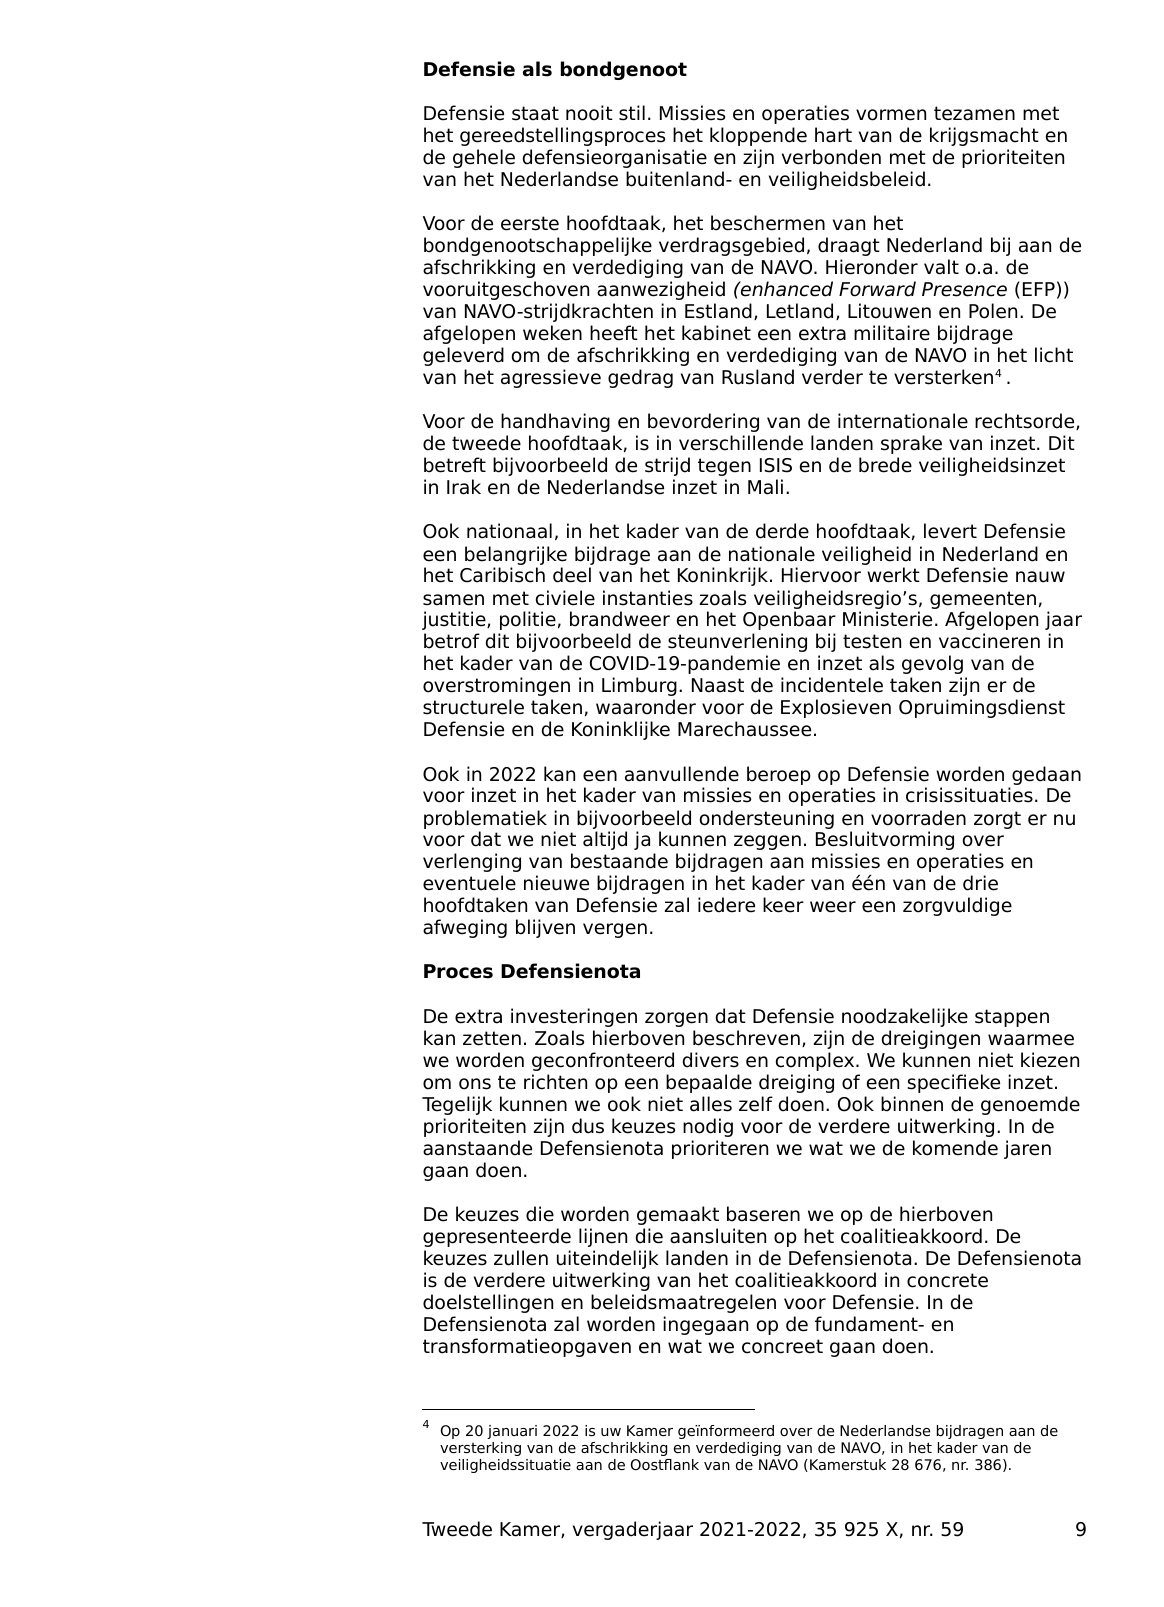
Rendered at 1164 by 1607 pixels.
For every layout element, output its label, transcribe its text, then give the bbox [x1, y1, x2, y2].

text Defensie staat nooit stil. Missies en operaties vormen tezamen met het gereedstellingsproces het kloppende hart van de krijgsmacht en de gehele defensieorganisatie en zijn verbonden met de prioriteiten van het Nederlandse buitenland- en veiligheidsbeleid. [422, 103, 1087, 191]
text De extra investeringen zorgen dat Defensie noodzakelijke stappen kan zetten. Zoals hierboven beschreven, zijn de dreigingen waarmee we worden geconfronteerd divers en complex. We kunnen niet kiezen om ons te richten op een bepaalde dreiging of een specifieke inzet. Tegelijk kunnen we ook niet alles zelf doen. Ook binnen de genoemde prioriteiten zijn dus keuzes nodig voor de verdere uitwerking. In de aanstaande Defensienota prioriteren we wat we de komende jaren gaan doen. [422, 1006, 1087, 1181]
subtitle Proces Defensienota [422, 961, 1087, 983]
text Voor de eerste hoofdtaak, het beschermen van het bondgenootschappelijke verdragsgebied, draagt Nederland bij aan de afschrikking en verdediging van de NAVO. Hieronder valt o.a. de vooruitgeschoven aanwezigheid (enhanced Forward Presence (EFP)) van NAVO-strijdkrachten in Estland, Letland, Litouwen en Polen. De afgelopen weken heeft het kabinet een extra militaire bijdrage geleverd om de afschrikking en verdediging van de NAVO in het licht van het agressieve gedrag van Rusland verder te versterken. [422, 213, 1087, 389]
text Ook nationaal, in het kader van de derde hoofdtaak, levert Defensie een belangrijke bijdrage aan de nationale veiligheid in Nederland en het Caribisch deel van het Koninkrijk. Hiervoor werkt Defensie nauw samen met civiele instanties zoals veiligheidsregio’s, gemeenten, justitie, politie, brandweer en het Openbaar Ministerie. Afgelopen jaar betrof dit bijvoorbeeld de steunverlening bij testen en vaccineren in het kader van de COVID-19-pandemie en inzet als gevolg van de overstromingen in Limburg. Naast de incidentele taken zijn er de structurele taken, waaronder voor de Explosieven Opruimingsdienst Defensie en de Koninklijke Marechaussee. [422, 521, 1087, 741]
text Ook in 2022 kan een aanvullende beroep op Defensie worden gedaan voor inzet in het kader van missies en operaties in crisissituaties. De problematiek in bijvoorbeeld ondersteuning en voorraden zorgt er nu voor dat we niet altijd ja kunnen zeggen. Besluitvorming over verlenging van bestaande bijdragen aan missies en operaties en eventuele nieuwe bijdragen in het kader van één van de drie hoofdtaken van Defensie zal iedere keer weer een zorgvuldige afweging blijven vergen. [422, 763, 1087, 939]
text De keuzes die worden gemaakt baseren we op de hierboven gepresenteerde lijnen die aansluiten op het coalitieakkoord. De keuzes zullen uiteindelijk landen in de Defensienota. De Defensienota is de verdere uitwerking van het coalitieakkoord in concrete doelstellingen en beleidsmaatregelen voor Defensie. In de Defensienota zal worden ingegaan op de fundament- en transformatieopgaven en wat we concreet gaan doen. [422, 1204, 1087, 1357]
text Op 20 januari 2022 is uw Kamer geïnformeerd over de Nederlandse bijdragen aan de versterking van de afschrikking en verdediging van de NAVO, in het kader van de veiligheidssituatie aan de Oostflank van de NAVO (Kamerstuk 28 676, nr. 386). [422, 1418, 1087, 1474]
text Voor de handhaving en bevordering van de internationale rechtsorde, de tweede hoofdtaak, is in verschillende landen sprake van inzet. Dit betreft bijvoorbeeld de strijd tegen ISIS en de brede veiligheidsinzet in Irak en de Nederlandse inzet in Mali. [422, 411, 1087, 499]
subtitle Defensie als bondgenoot [422, 59, 1087, 81]
